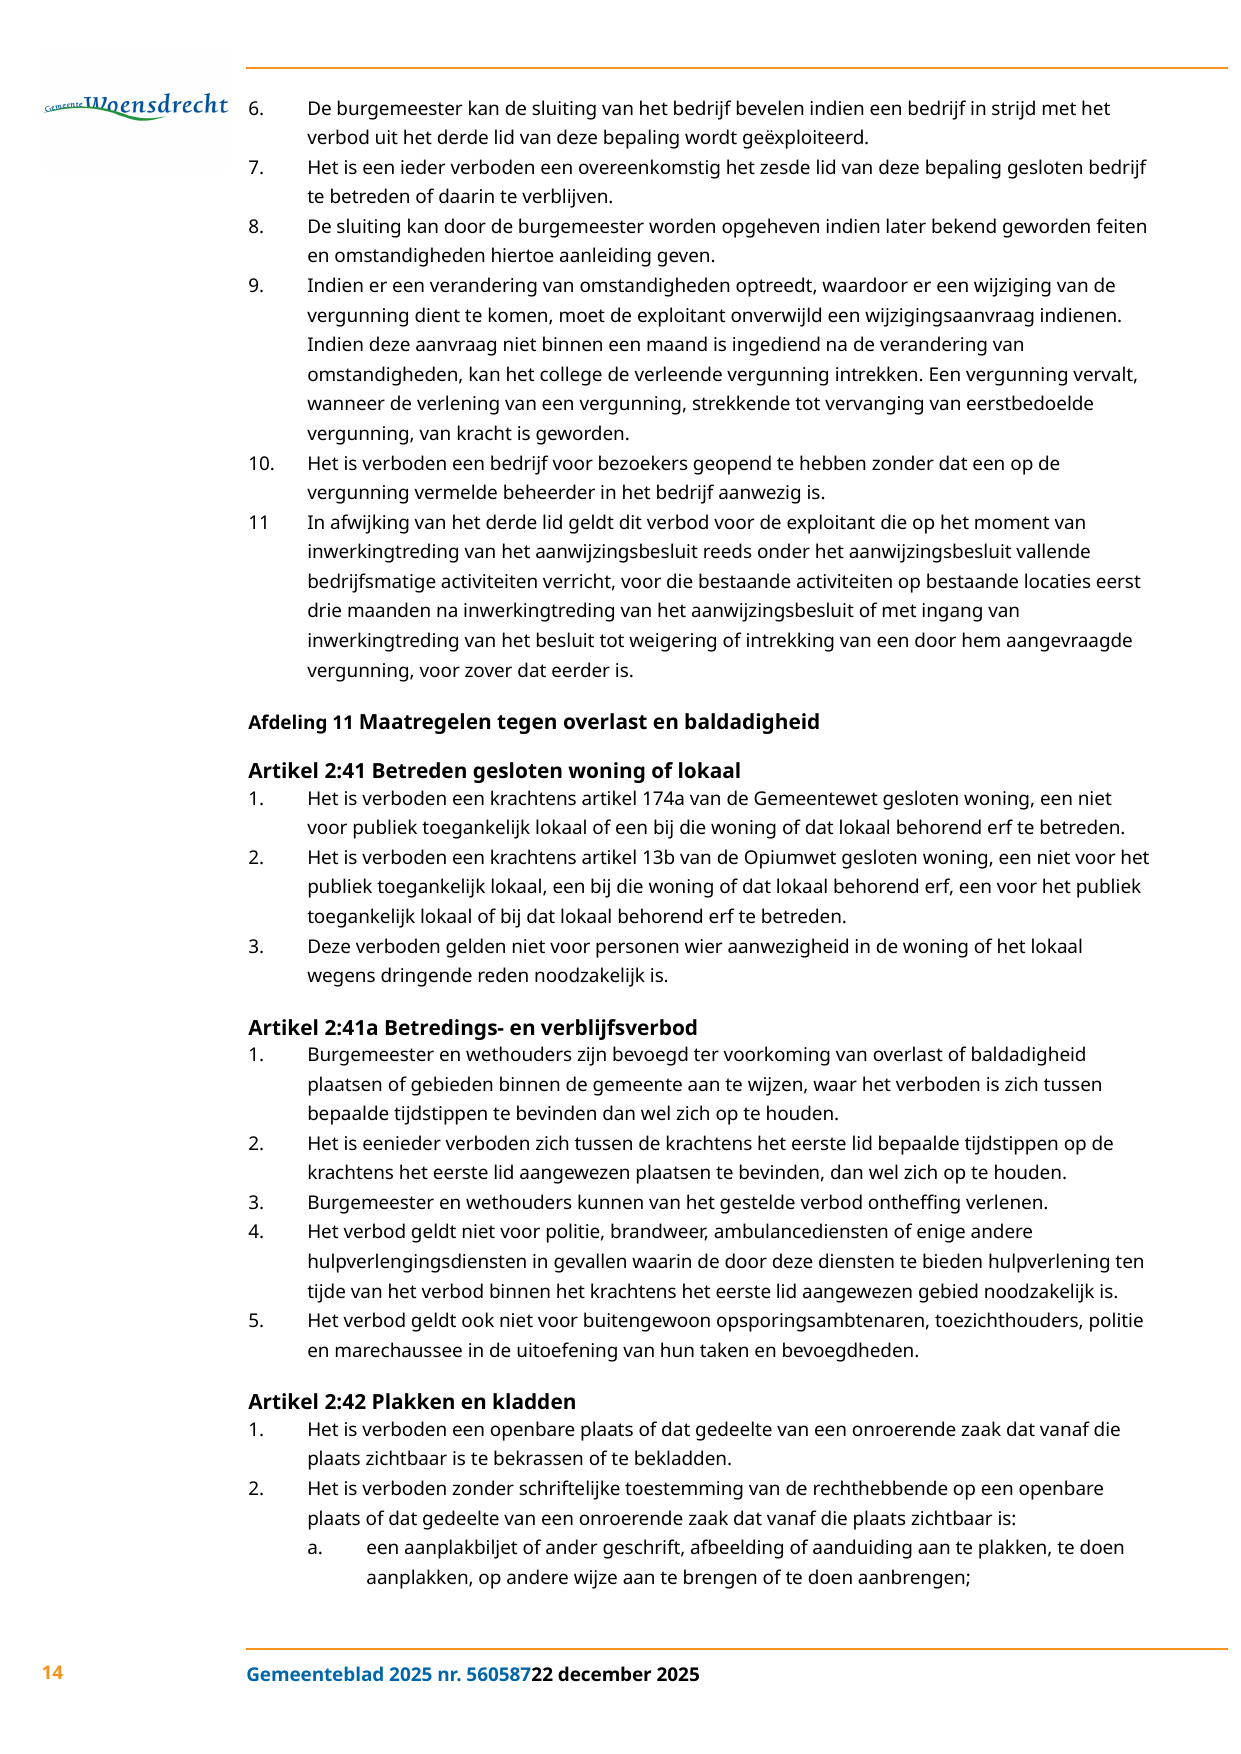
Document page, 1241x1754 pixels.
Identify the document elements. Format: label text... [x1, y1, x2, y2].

list Het is verboden een krachtens artikel 174a van de Gemeentewet gesloten woning, een niet voor publiek toegankelijk lokaal of een bij die woning of dat lokaal behorend erf te betreden. [248, 785, 1152, 840]
list Het is verboden een bedrijf voor bezoekers geopend te hebben zonder dat een op de vergunning vermelde beheerder in het bedrijf aanwezig is. [248, 450, 1152, 505]
list Indien er een verandering van omstandigheden optreedt, waardoor er een wijziging van de vergunning dient te komen, moet de exploitant onverwijld een wijzigingsaanvraag indienen. Indien deze aanvraag niet binnen een maand is ingediend na de verandering van omstandigheden, kan het college de verleende vergunning intrekken. Een vergunning vervalt, wanneer de verlening van een vergunning, strekkende tot vervanging van eerstbedoelde vergunning, van kracht is geworden. [248, 272, 1152, 446]
list De burgemeester kan de sluiting van het bedrijf bevelen indien een bedrijf in strijd met het verbod uit het derde lid van deze bepaling wordt geëxploiteerd. [248, 95, 1152, 150]
text Artikel 2:42 Plakken en kladden [248, 1387, 1152, 1416]
list Het is eenieder verboden zich tussen de krachtens het eerste lid bepaalde tijdstippen op de krachtens het eerste lid aangewezen plaatsen te bevinden, dan wel zich op te houden. [248, 1130, 1152, 1185]
list Het is verboden zonder schriftelijke toestemming van de rechthebbende op een openbare plaats of dat gedeelte van een onroerende zaak dat vanaf die plaats zichtbaar is: [248, 1475, 1152, 1530]
list In afwijking van het derde lid geldt dit verbod voor de exploitant die op het moment van inwerkingtreding van het aanwijzingsbesluit reeds onder het aanwijzingsbesluit vallende bedrijfsmatige activiteiten verricht, voor die bestaande activiteiten op bestaande locaties eerst drie maanden na inwerkingtreding van het aanwijzingsbesluit of met ingang van inwerkingtreding van het besluit tot weigering of intrekking van een door hem aangevraagde vergunning, voor zover dat eerder is. [248, 509, 1152, 683]
list Het is verboden een openbare plaats of dat gedeelte van een onroerende zaak dat vanaf die plaats zichtbaar is te bekrassen of te bekladden. [248, 1416, 1152, 1471]
list Het is een ieder verboden een overeenkomstig het zesde lid van deze bepaling gesloten bedrijf te betreden of daarin te verblijven. [248, 154, 1152, 209]
picture [41, 47, 231, 172]
text Artikel 2:41a Betredings- en verblijfsverbod [248, 1013, 1152, 1041]
list Het verbod geldt ook niet voor buitengewoon opsporingsambtenaren, toezichthouders, politie en marechaussee in de uitoefening van hun taken en bevoegdheden. [248, 1307, 1152, 1363]
list Het verbod geldt niet voor politie, brandweer, ambulancediensten of enige andere hulpverlengingsdiensten in gevallen waarin de door deze diensten te bieden hulpverlening ten tijde van het verbod binnen het krachtens het eerste lid aangewezen gebied noodzakelijk is. [248, 1219, 1152, 1304]
list Deze verboden gelden niet voor personen wier aanwezigheid in de woning of het lokaal wegens dringende reden noodzakelijk is. [248, 933, 1152, 988]
text Artikel 2:41 Betreden gesloten woning of lokaal [248, 756, 1152, 785]
text Afdeling 11 Maatregelen tegen overlast en baldadigheid [248, 707, 1152, 736]
list een aanplakbiljet of ander geschrift, afbeelding of aanduiding aan te plakken, te doen aanplakken, op andere wijze aan te brengen of te doen aanbrengen; [307, 1534, 1152, 1589]
list Burgemeester en wethouders kunnen van het gestelde verbod ontheffing verlenen. [248, 1189, 1152, 1215]
list Burgemeester en wethouders zijn bevoegd ter voorkoming van overlast of baldadigheid plaatsen of gebieden binnen de gemeente aan te wijzen, waar het verboden is zich tussen bepaalde tijdstippen te bevinden dan wel zich op te houden. [248, 1041, 1152, 1126]
list Het is verboden een krachtens artikel 13b van de Opiumwet gesloten woning, een niet voor het publiek toegankelijk lokaal, een bij die woning of dat lokaal behorend erf, een voor het publiek toegankelijk lokaal of bij dat lokaal behorend erf te betreden. [248, 844, 1152, 929]
list De sluiting kan door de burgemeester worden opgeheven indien later bekend geworden feiten en omstandigheden hiertoe aanleiding geven. [248, 213, 1152, 268]
